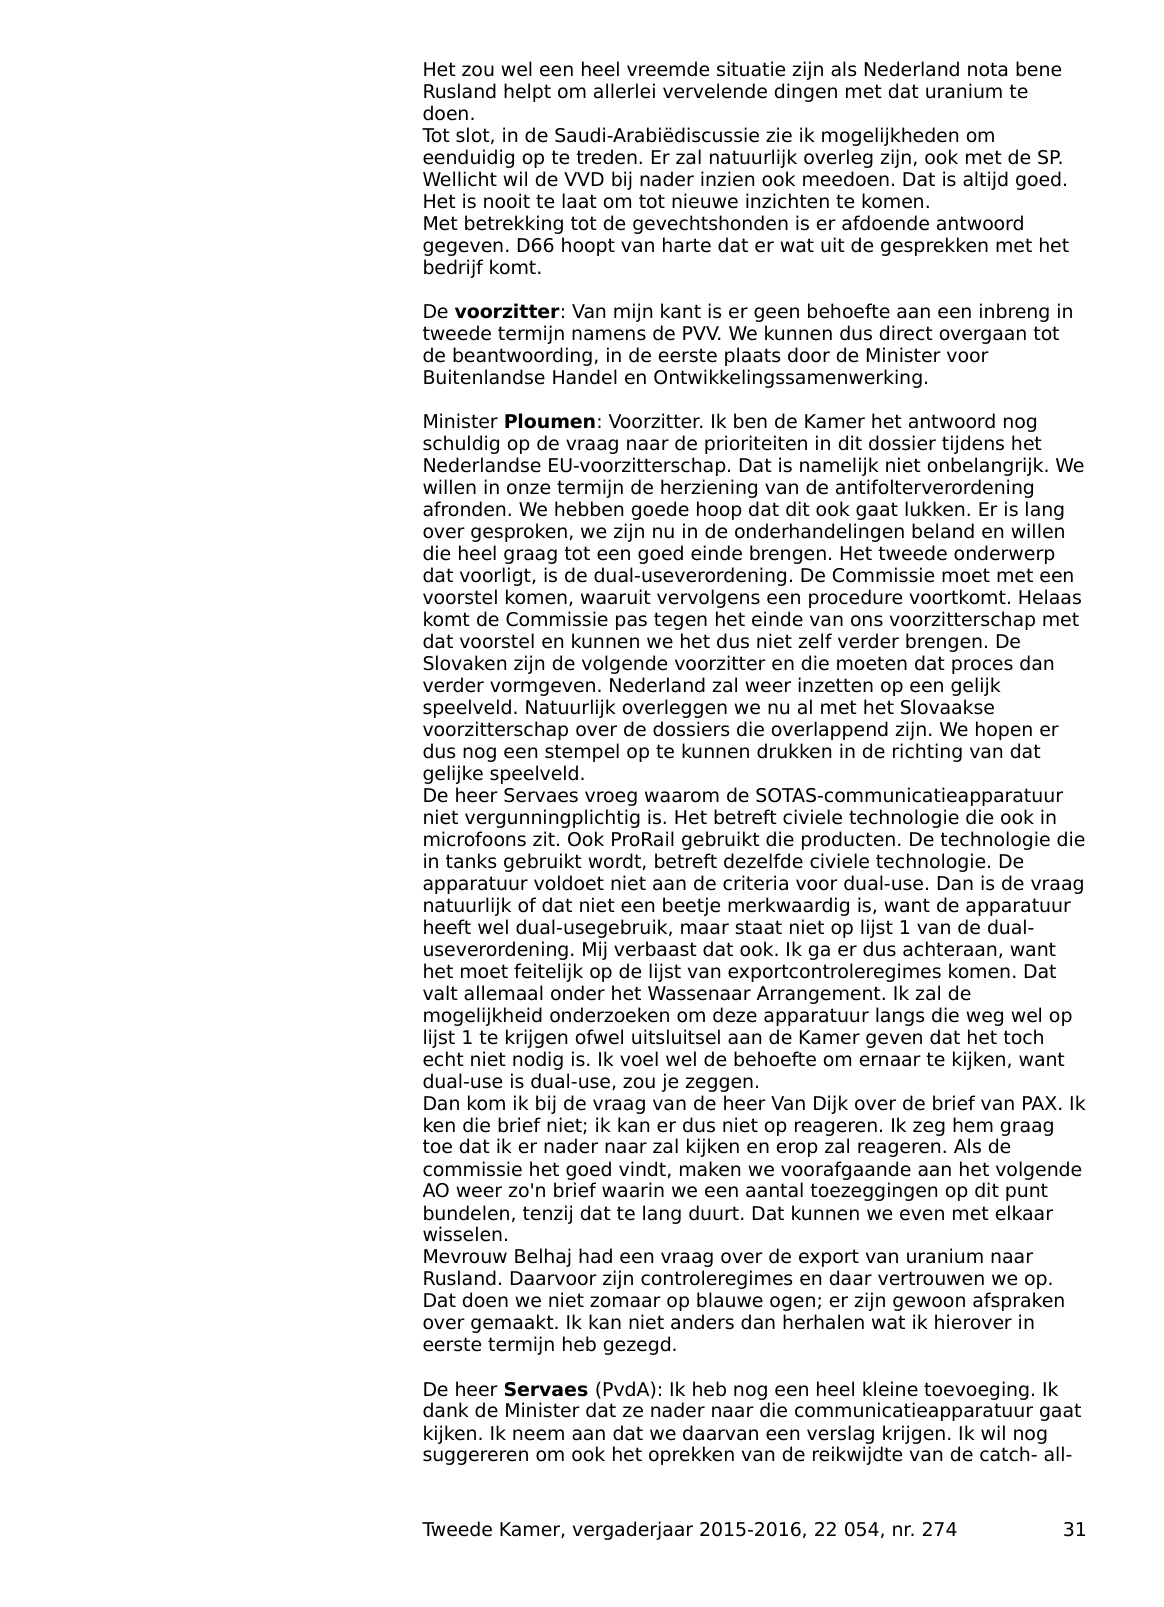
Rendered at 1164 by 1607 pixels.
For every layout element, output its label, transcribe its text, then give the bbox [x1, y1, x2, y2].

text De heer Servaes vroeg waarom de SOTAS-communicatieapparatuur niet vergunningplichtig is. Het betreft civiele technologie die ook in microfoons zit. Ook ProRail gebruikt die producten. De technologie die in tanks gebruikt wordt, betreft dezelfde civiele technologie. De apparatuur voldoet niet aan de criteria voor dual-use. Dan is de vraag natuurlijk of dat niet een beetje merkwaardig is, want de apparatuur heeft wel dual-usegebruik, maar staat niet op lijst 1 van de dual-useverordening. Mij verbaast dat ook. Ik ga er dus achteraan, want het moet feitelijk op de lijst van exportcontroleregimes komen. Dat valt allemaal onder het Wassenaar Arrangement. Ik zal de mogelijkheid onderzoeken om deze apparatuur langs die weg wel op lijst 1 te krijgen ofwel uitsluitsel aan de Kamer geven dat het toch echt niet nodig is. Ik voel wel de behoefte om ernaar te kijken, want dual-use is dual-use, zou je zeggen. [422, 785, 1087, 1092]
text Tot slot, in de Saudi-Arabiëdiscussie zie ik mogelijkheden om eenduidig op te treden. Er zal natuurlijk overleg zijn, ook met de SP. Wellicht wil de VVD bij nader inzien ook meedoen. Dat is altijd goed. Het is nooit te laat om tot nieuwe inzichten te komen. [422, 125, 1087, 213]
text De heer Servaes (PvdA): Ik heb nog een heel kleine toevoeging. Ik dank de Minister dat ze nader naar die communicatieapparatuur gaat kijken. Ik neem aan dat we daarvan een verslag krijgen. Ik wil nog suggereren om ook het oprekken van de reikwijdte van de catch- all- [422, 1378, 1087, 1466]
text Het zou wel een heel vreemde situatie zijn als Nederland nota bene Rusland helpt om allerlei vervelende dingen met dat uranium te doen. [422, 59, 1087, 125]
text Minister Ploumen: Voorzitter. Ik ben de Kamer het antwoord nog schuldig op de vraag naar de prioriteiten in dit dossier tijdens het Nederlandse EU-voorzitterschap. Dat is namelijk niet onbelangrijk. We willen in onze termijn de herziening van de antifolterverordening afronden. We hebben goede hoop dat dit ook gaat lukken. Er is lang over gesproken, we zijn nu in de onderhandelingen beland en willen die heel graag tot een goed einde brengen. Het tweede onderwerp dat voorligt, is de dual-useverordening. De Commissie moet met een voorstel komen, waaruit vervolgens een procedure voortkomt. Helaas komt de Commissie pas tegen het einde van ons voorzitterschap met dat voorstel en kunnen we het dus niet zelf verder brengen. De Slovaken zijn de volgende voorzitter en die moeten dat proces dan verder vormgeven. Nederland zal weer inzetten op een gelijk speelveld. Natuurlijk overleggen we nu al met het Slovaakse voorzitterschap over de dossiers die overlappend zijn. We hopen er dus nog een stempel op te kunnen drukken in de richting van dat gelijke speelveld. [422, 411, 1087, 785]
text Mevrouw Belhaj had een vraag over de export van uranium naar Rusland. Daarvoor zijn controleregimes en daar vertrouwen we op. Dat doen we niet zomaar op blauwe ogen; er zijn gewoon afspraken over gemaakt. Ik kan niet anders dan herhalen wat ik hierover in eerste termijn heb gezegd. [422, 1246, 1087, 1356]
text Dan kom ik bij de vraag van de heer Van Dijk over de brief van PAX. Ik ken die brief niet; ik kan er dus niet op reageren. Ik zeg hem graag toe dat ik er nader naar zal kijken en erop zal reageren. Als de commissie het goed vindt, maken we voorafgaande aan het volgende AO weer zo'n brief waarin we een aantal toezeggingen op dit punt bundelen, tenzij dat te lang duurt. Dat kunnen we even met elkaar wisselen. [422, 1092, 1087, 1246]
text Met betrekking tot de gevechtshonden is er afdoende antwoord gegeven. D66 hoopt van harte dat er wat uit de gesprekken met het bedrijf komt. [422, 213, 1087, 279]
text De voorzitter: Van mijn kant is er geen behoefte aan een inbreng in tweede termijn namens de PVV. We kunnen dus direct overgaan tot de beantwoording, in de eerste plaats door de Minister voor Buitenlandse Handel en Ontwikkelingssamenwerking. [422, 301, 1087, 389]
